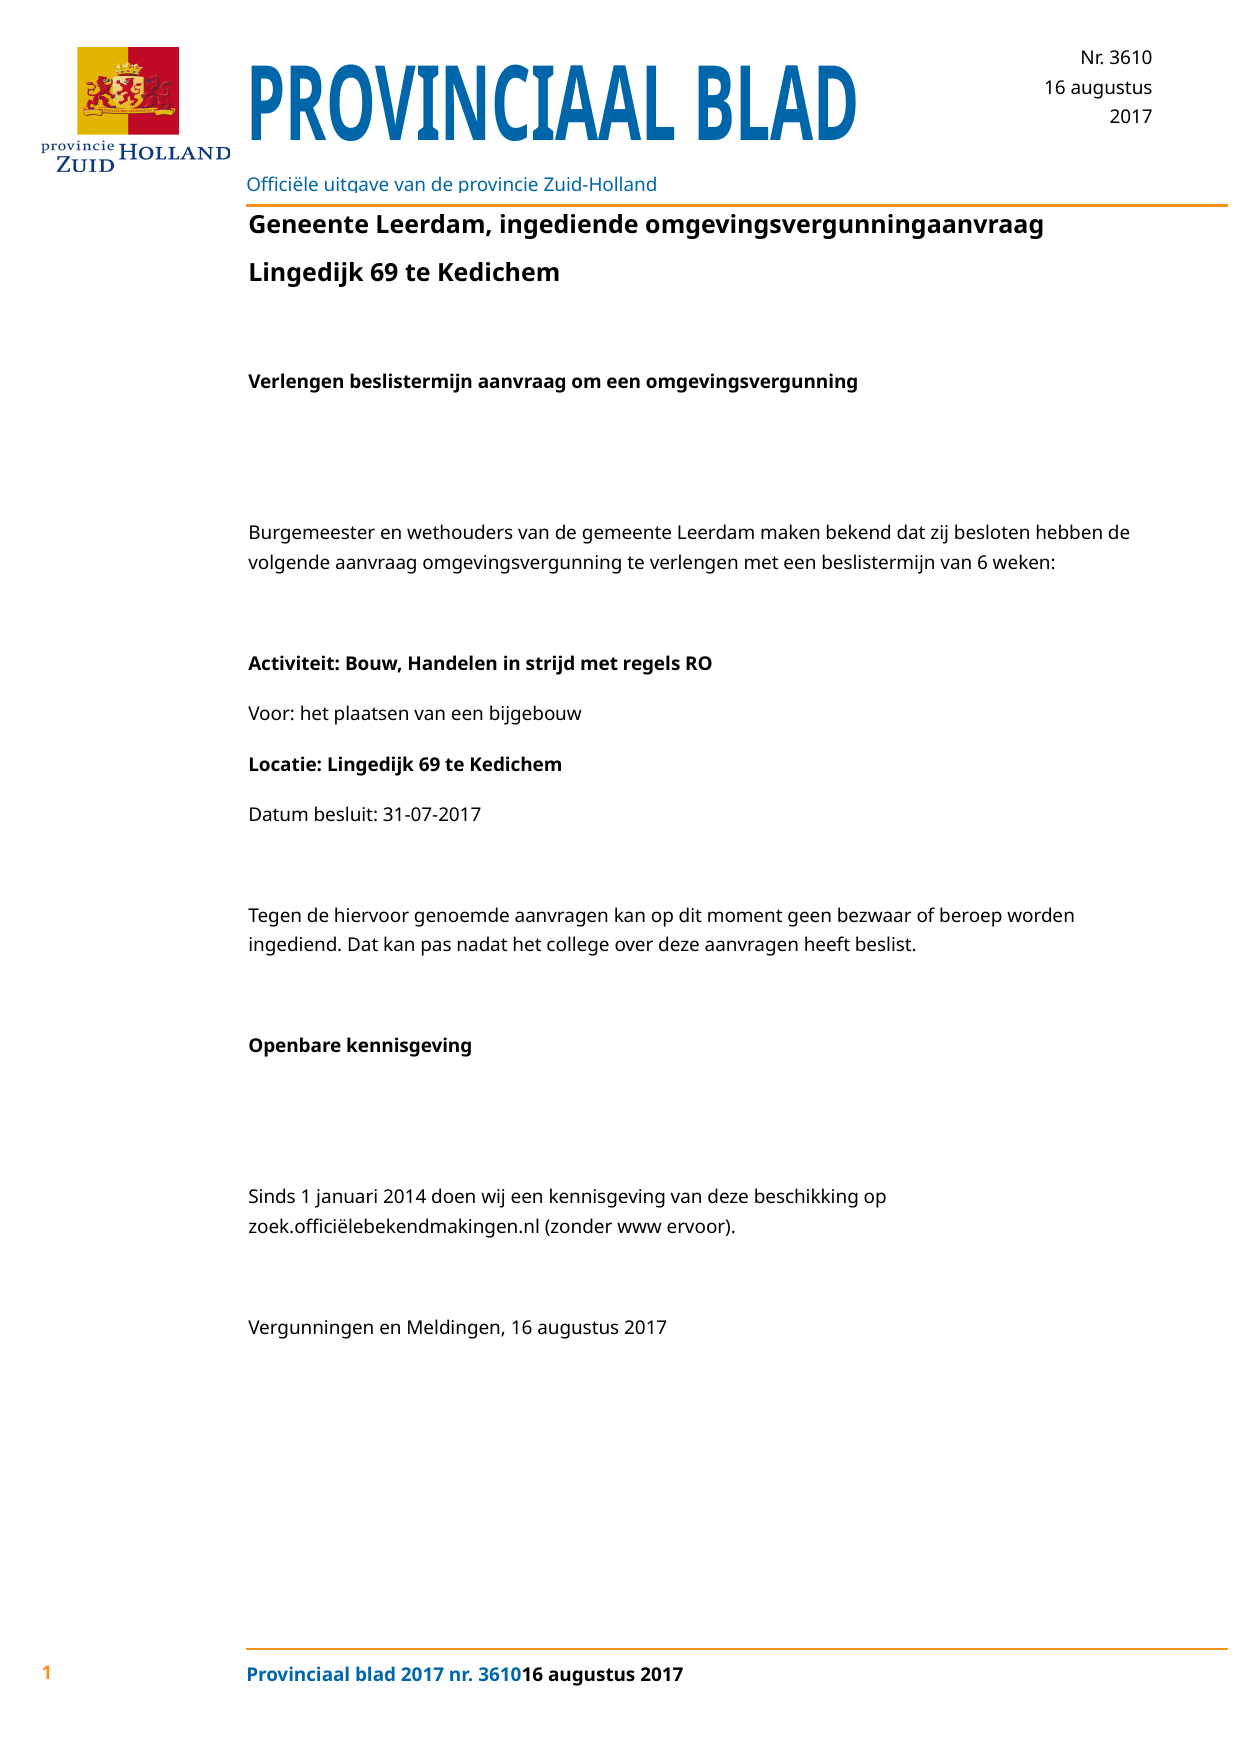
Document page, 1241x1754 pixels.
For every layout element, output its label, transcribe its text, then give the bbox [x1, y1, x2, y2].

text Activiteit: Bouw, Handelen in strijd met regels RO [248, 650, 1152, 676]
picture [41, 47, 231, 172]
text Locatie: Lingedijk 69 te Kedichem [248, 751, 1152, 777]
text Geneente Leerdam, ingediende omgevingsvergunningaanvraag Lingedijk 69 te Kedichem [248, 207, 1152, 288]
text Verlengen beslistermijn aanvraag om een omgevingsvergunning [248, 368, 1152, 394]
text Sinds 1 januari 2014 doen wij een kennisgeving van deze beschikking op zoek.officiëlebekendmakingen.nl (zonder www ervoor). [248, 1184, 1152, 1239]
text Burgemeester en wethouders van de gemeente Leerdam maken bekend dat zij besloten hebben de volgende aanvraag omgevingsvergunning te verlengen met een beslistermijn van 6 weken: [248, 519, 1152, 575]
text Voor: het plaatsen van een bijgebouw [248, 700, 1152, 726]
text Vergunningen en Meldingen, 16 augustus 2017 [248, 1314, 1152, 1340]
text Datum besluit: 31-07-2017 [248, 801, 1152, 827]
text Tegen de hiervoor genoemde aanvragen kan op dit moment geen bezwaar of beroep worden ingediend. Dat kan pas nadat het college over deze aanvragen heeft beslist. [248, 902, 1152, 957]
text Openbare kennisgeving [248, 1032, 1152, 1058]
